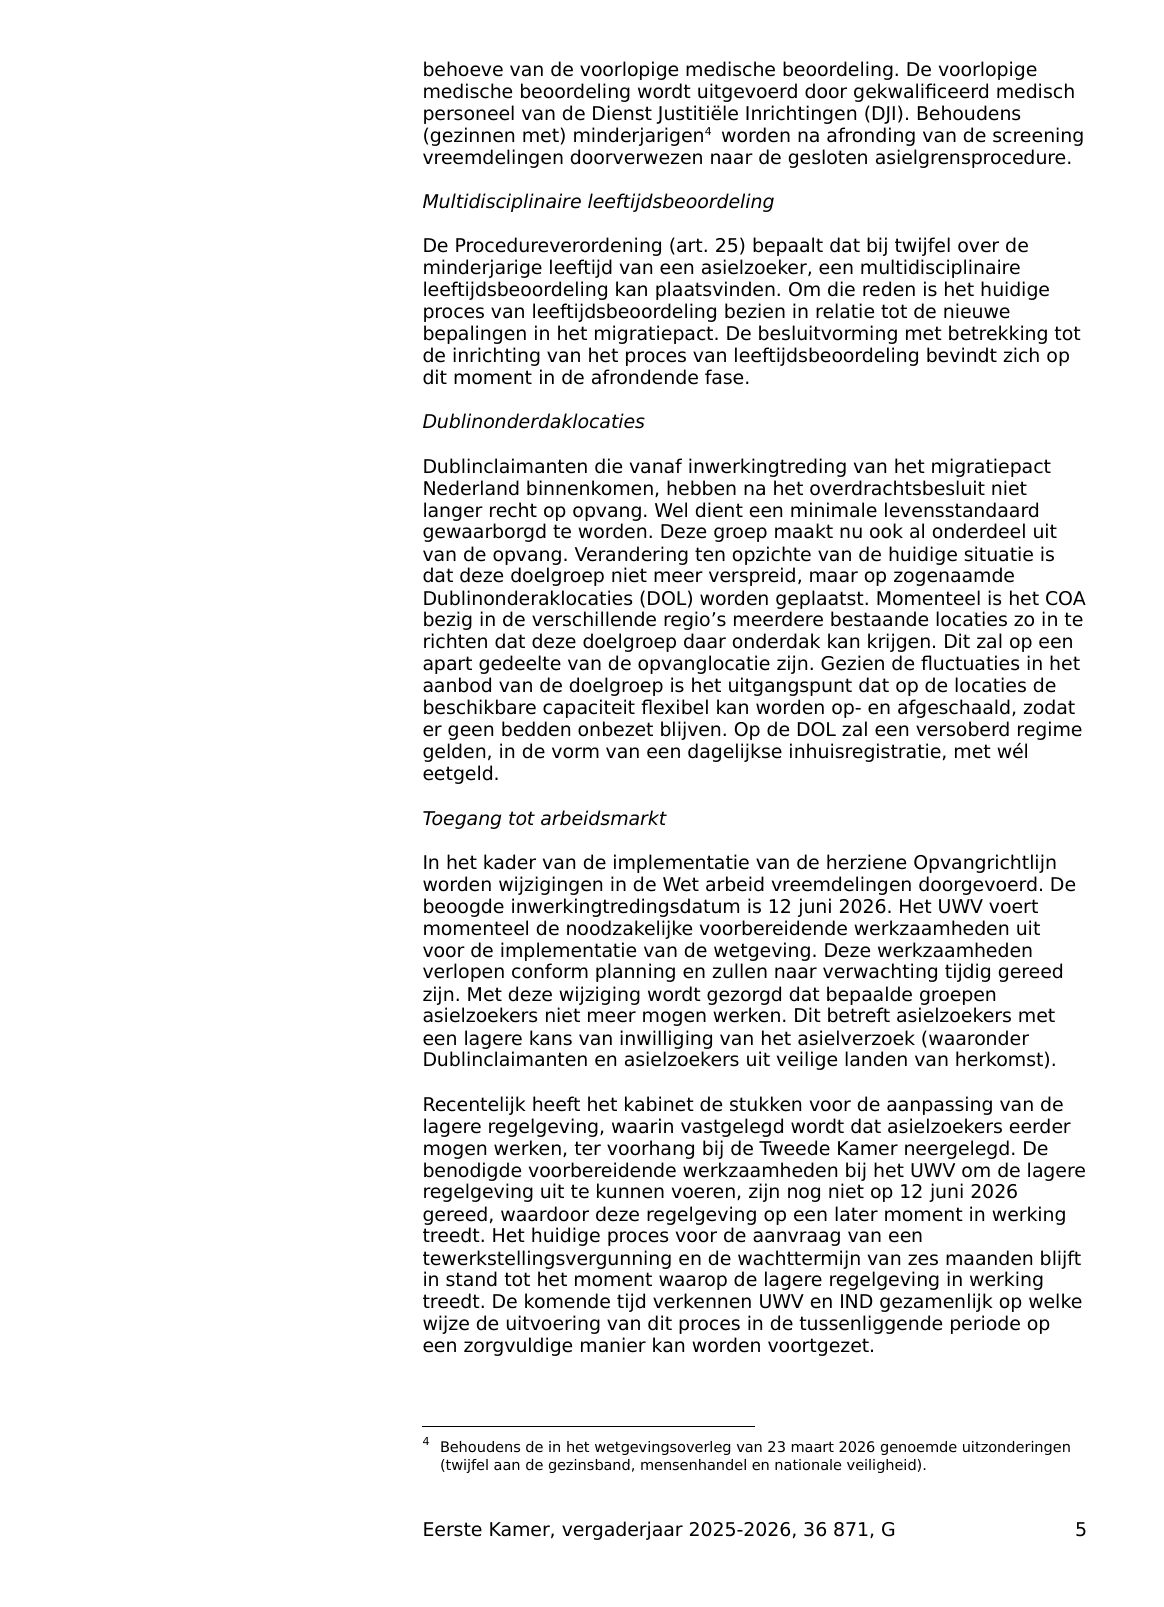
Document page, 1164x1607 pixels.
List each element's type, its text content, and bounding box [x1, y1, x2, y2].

text In het kader van de implementatie van de herziene Opvangrichtlijn worden wijzigingen in de Wet arbeid vreemdelingen doorgevoerd. De beoogde inwerkingtredingsdatum is 12 juni 2026. Het UWV voert momenteel de noodzakelijke voorbereidende werkzaamheden uit voor de implementatie van de wetgeving. Deze werkzaamheden verlopen conform planning en zullen naar verwachting tijdig gereed zijn. Met deze wijziging wordt gezorgd dat bepaalde groepen asielzoekers niet meer mogen werken. Dit betreft asielzoekers met een lagere kans van inwilliging van het asielverzoek (waaronder Dublinclaimanten en asielzoekers uit veilige landen van herkomst). [422, 852, 1087, 1071]
subtitle Toegang tot arbeidsmarkt [422, 807, 1087, 829]
subtitle Multidisciplinaire leeftijdsbeoordeling [422, 191, 1087, 213]
text De Procedureverordening (art. 25) bepaalt dat bij twijfel over de minderjarige leeftijd van een asielzoeker, een multidisciplinaire leeftijdsbeoordeling kan plaatsvinden. Om die reden is het huidige proces van leeftijdsbeoordeling bezien in relatie tot de nieuwe bepalingen in het migratiepact. De besluitvorming met betrekking tot de inrichting van het proces van leeftijdsbeoordeling bevindt zich op dit moment in de afrondende fase. [422, 235, 1087, 389]
subtitle Dublinonderdaklocaties [422, 411, 1087, 433]
text Recentelijk heeft het kabinet de stukken voor de aanpassing van de lagere regelgeving, waarin vastgelegd wordt dat asielzoekers eerder mogen werken, ter voorhang bij de Tweede Kamer neergelegd. De benodigde voorbereidende werkzaamheden bij het UWV om de lagere regelgeving uit te kunnen voeren, zijn nog niet op 12 juni 2026 gereed, waardoor deze regelgeving op een later moment in werking treedt. Het huidige proces voor de aanvraag van een tewerkstellingsvergunning en de wachttermijn van zes maanden blijft in stand tot het moment waarop de lagere regelgeving in werking treedt. De komende tijd verkennen UWV en IND gezamenlijk op welke wijze de uitvoering van dit proces in de tussenliggende periode op een zorgvuldige manier kan worden voortgezet. [422, 1093, 1087, 1357]
text Behoudens de in het wetgevingsoverleg van 23 maart 2026 genoemde uitzonderingen (twijfel aan de gezinsband, mensenhandel en nationale veiligheid). [422, 1435, 1087, 1474]
text behoeve van de voorlopige medische beoordeling. De voorlopige medische beoordeling wordt uitgevoerd door gekwalificeerd medisch personeel van de Dienst Justitiële Inrichtingen (DJI). Behoudens (gezinnen met) minderjarigen worden na afronding van de screening vreemdelingen doorverwezen naar de gesloten asielgrensprocedure. [422, 59, 1087, 169]
text Dublinclaimanten die vanaf inwerkingtreding van het migratiepact Nederland binnenkomen, hebben na het overdrachtsbesluit niet langer recht op opvang. Wel dient een minimale levensstandaard gewaarborgd te worden. Deze groep maakt nu ook al onderdeel uit van de opvang. Verandering ten opzichte van de huidige situatie is dat deze doelgroep niet meer verspreid, maar op zogenaamde Dublinonderaklocaties (DOL) worden geplaatst. Momenteel is het COA bezig in de verschillende regio’s meerdere bestaande locaties zo in te richten dat deze doelgroep daar onderdak kan krijgen. Dit zal op een apart gedeelte van de opvanglocatie zijn. Gezien de fluctuaties in het aanbod van de doelgroep is het uitgangspunt dat op de locaties de beschikbare capaciteit flexibel kan worden op- en afgeschaald, zodat er geen bedden onbezet blijven. Op de DOL zal een versoberd regime gelden, in de vorm van een dagelijkse inhuisregistratie, met wél eetgeld. [422, 456, 1087, 785]
